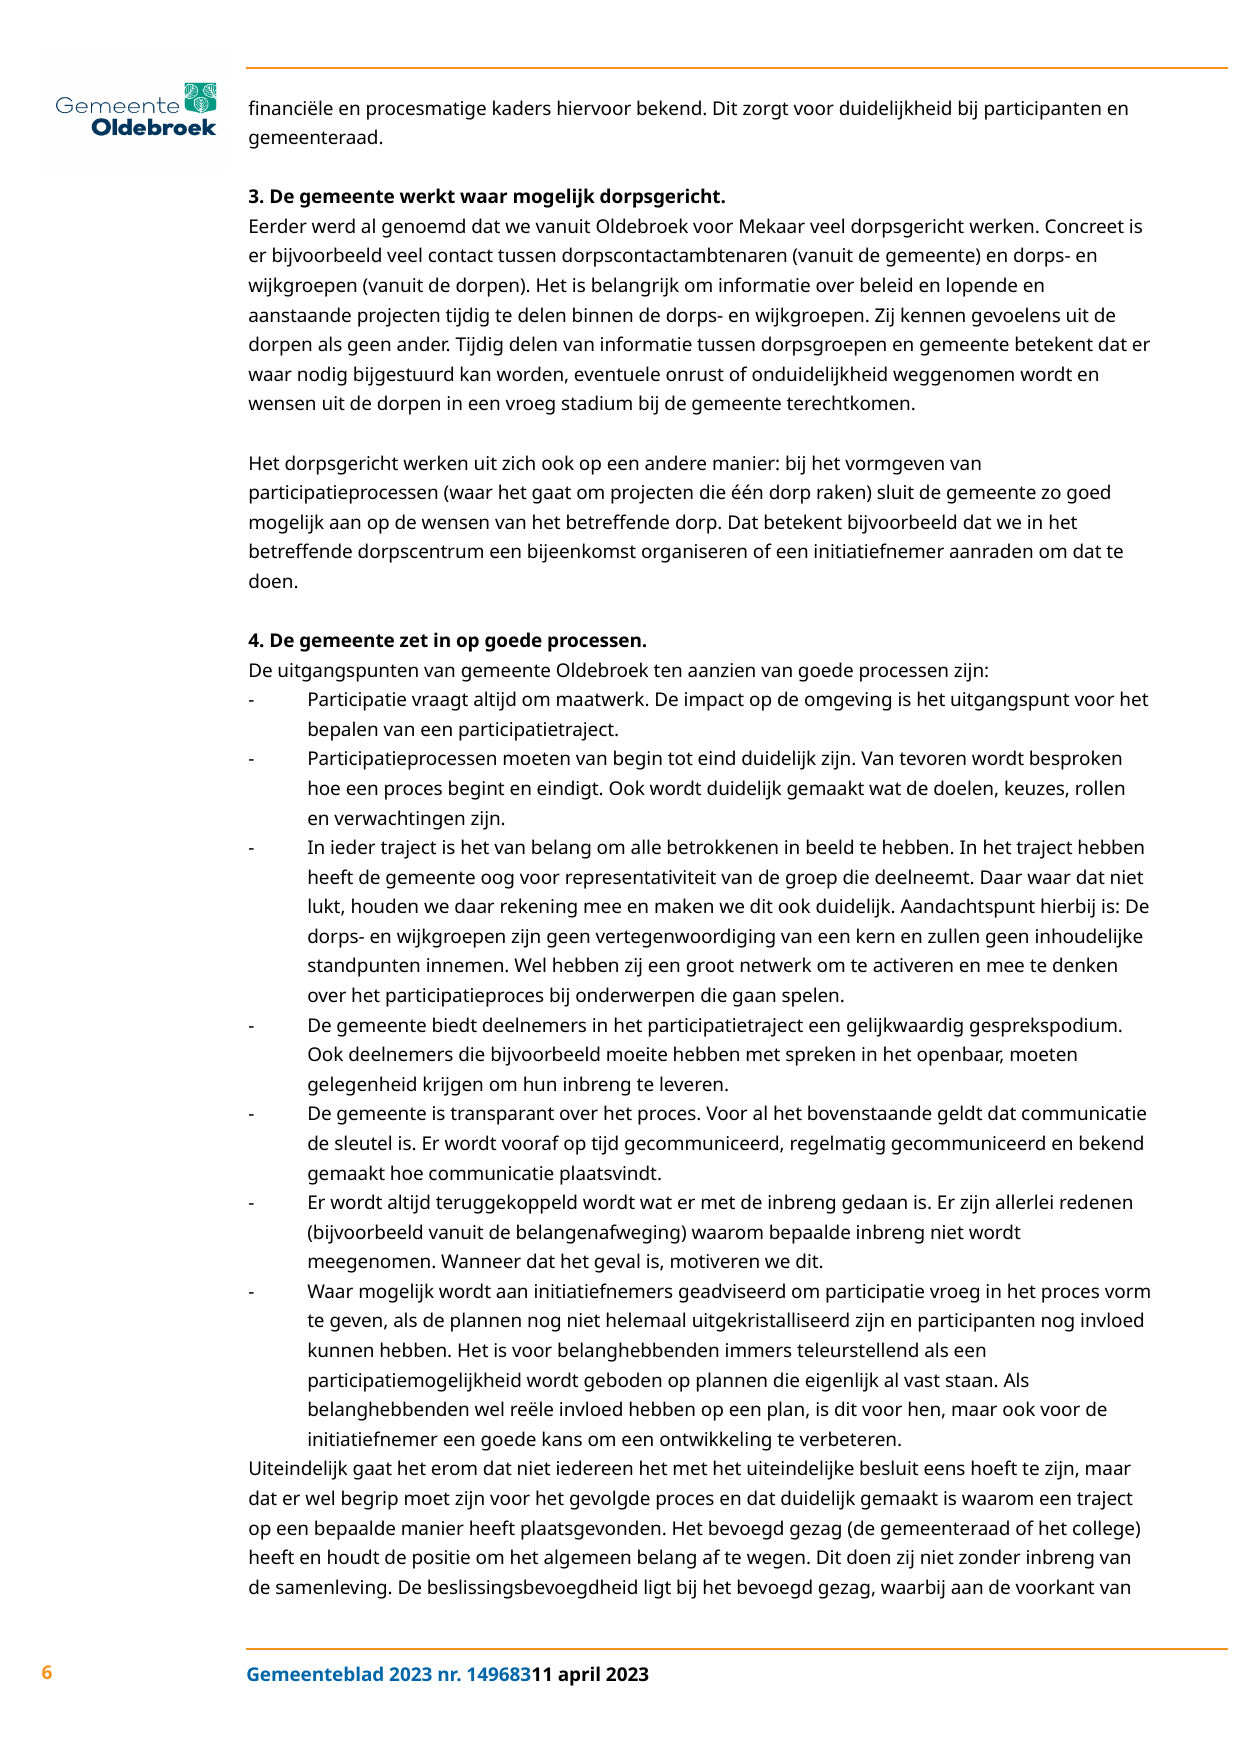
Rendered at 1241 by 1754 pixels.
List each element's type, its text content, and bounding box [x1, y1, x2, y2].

text 4. De gemeente zet in op goede processen. [248, 627, 1152, 653]
list Participatieprocessen moeten van begin tot eind duidelijk zijn. Van tevoren wordt besproken hoe een proces begint en eindigt. Ook wordt duidelijk gemaakt wat de doelen, keuzes, rollen en verwachtingen zijn. [248, 746, 1152, 831]
list De gemeente is transparant over het proces. Voor al het bovenstaande geldt dat communicatie de sleutel is. Er wordt vooraf op tijd gecommuniceerd, regelmatig gecommuniceerd en bekend gemaakt hoe communicatie plaatsvindt. [248, 1101, 1152, 1186]
text Eerder werd al genoemd dat we vanuit Oldebroek voor Mekaar veel dorpsgericht werken. Concreet is er bijvoorbeeld veel contact tussen dorpscontactambtenaren (vanuit de gemeente) en dorps- en wijkgroepen (vanuit de dorpen). Het is belangrijk om informatie over beleid en lopende en aanstaande projecten tijdig te delen binnen de dorps- en wijkgroepen. Zij kennen gevoelens uit de dorpen als geen ander. Tijdig delen van informatie tussen dorpsgroepen en gemeente betekent dat er waar nodig bijgestuurd kan worden, eventuele onrust of onduidelijkheid weggenomen wordt en wensen uit de dorpen in een vroeg stadium bij de gemeente terechtkomen. [248, 213, 1152, 416]
text 3. De gemeente werkt waar mogelijk dorpsgericht. [248, 183, 1152, 209]
picture [41, 47, 231, 172]
text financiële en procesmatige kaders hiervoor bekend. Dit zorgt voor duidelijkheid bij participanten en gemeenteraad. [248, 95, 1152, 150]
list De gemeente biedt deelnemers in het participatietraject een gelijkwaardig gesprekspodium. Ook deelnemers die bijvoorbeeld moeite hebben met spreken in het openbaar, moeten gelegenheid krijgen om hun inbreng te leveren. [248, 1012, 1152, 1097]
text Uiteindelijk gaat het erom dat niet iedereen het met het uiteindelijke besluit eens hoeft te zijn, maar dat er wel begrip moet zijn voor het gevolgde proces en dat duidelijk gemaakt is waarom een traject op een bepaalde manier heeft plaatsgevonden. Het bevoegd gezag (de gemeenteraad of het college) heeft en houdt de positie om het algemeen belang af te wegen. Dit doen zij niet zonder inbreng van de samenleving. De beslissingsbevoegdheid ligt bij het bevoegd gezag, waarbij aan de voorkant van [248, 1456, 1152, 1600]
list In ieder traject is het van belang om alle betrokkenen in beeld te hebben. In het traject hebben heeft de gemeente oog voor representativiteit van de groep die deelneemt. Daar waar dat niet lukt, houden we daar rekening mee en maken we dit ook duidelijk. Aandachtspunt hierbij is: De dorps- en wijkgroepen zijn geen vertegenwoordiging van een kern en zullen geen inhoudelijke standpunten innemen. Wel hebben zij een groot netwerk om te activeren en mee te denken over het participatieproces bij onderwerpen die gaan spelen. [248, 834, 1152, 1008]
text Het dorpsgericht werken uit zich ook op een andere manier: bij het vormgeven van participatieprocessen (waar het gaat om projecten die één dorp raken) sluit de gemeente zo goed mogelijk aan op de wensen van het betreffende dorp. Dat betekent bijvoorbeeld dat we in het betreffende dorpscentrum een bijeenkomst organiseren of een initiatiefnemer aanraden om dat te doen. [248, 450, 1152, 594]
list Waar mogelijk wordt aan initiatiefnemers geadviseerd om participatie vroeg in het proces vorm te geven, als de plannen nog niet helemaal uitgekristalliseerd zijn en participanten nog invloed kunnen hebben. Het is voor belanghebbenden immers teleurstellend als een participatiemogelijkheid wordt geboden op plannen die eigenlijk al vast staan. Als belanghebbenden wel reële invloed hebben op een plan, is dit voor hen, maar ook voor de initiatiefnemer een goede kans om een ontwikkeling te verbeteren. [248, 1278, 1152, 1452]
text De uitgangspunten van gemeente Oldebroek ten aanzien van goede processen zijn: [248, 657, 1152, 683]
list Er wordt altijd teruggekoppeld wordt wat er met de inbreng gedaan is. Er zijn allerlei redenen (bijvoorbeeld vanuit de belangenafweging) waarom bepaalde inbreng niet wordt meegenomen. Wanneer dat het geval is, motiveren we dit. [248, 1189, 1152, 1274]
list Participatie vraagt altijd om maatwerk. De impact op de omgeving is het uitgangspunt voor het bepalen van een participatietraject. [248, 686, 1152, 742]
